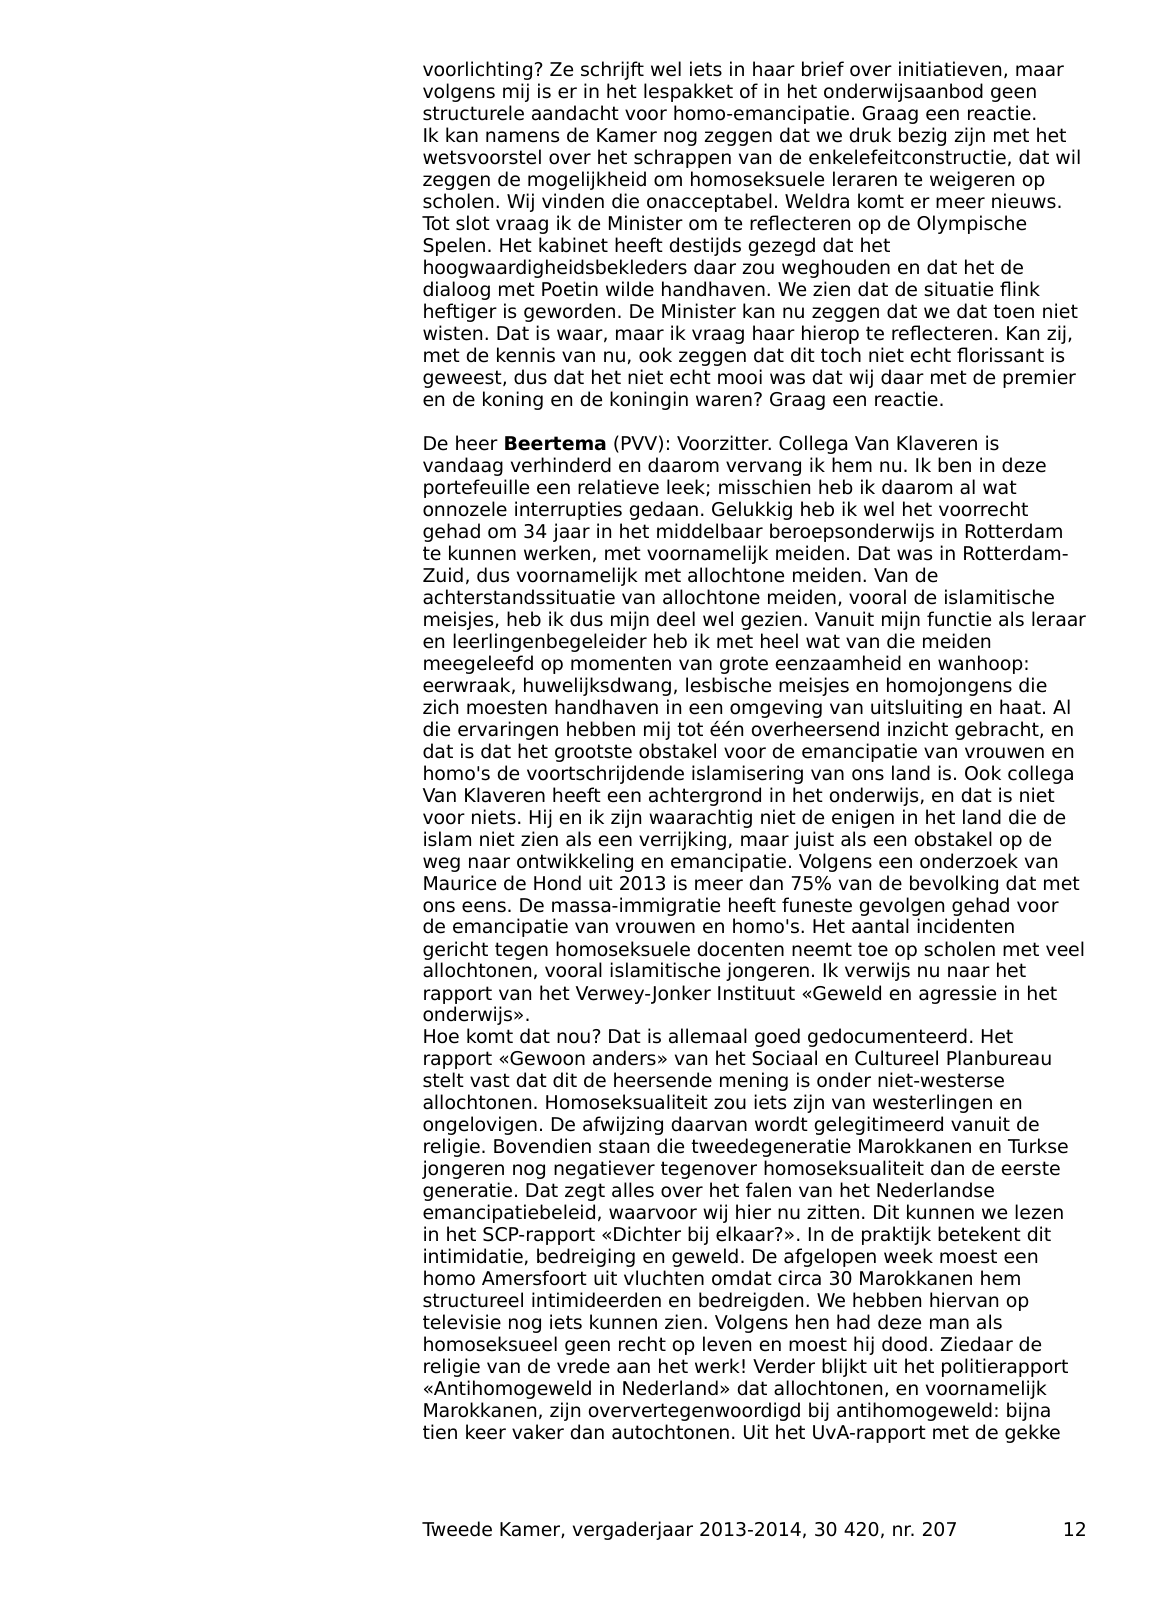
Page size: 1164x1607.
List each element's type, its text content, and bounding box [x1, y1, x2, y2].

text De heer Beertema (PVV): Voorzitter. Collega Van Klaveren is vandaag verhinderd en daarom vervang ik hem nu. Ik ben in deze portefeuille een relatieve leek; misschien heb ik daarom al wat onnozele interrupties gedaan. Gelukkig heb ik wel het voorrecht gehad om 34 jaar in het middelbaar beroepsonderwijs in Rotterdam te kunnen werken, met voornamelijk meiden. Dat was in Rotterdam-Zuid, dus voornamelijk met allochtone meiden. Van de achterstandssituatie van allochtone meiden, vooral de islamitische meisjes, heb ik dus mijn deel wel gezien. Vanuit mijn functie als leraar en leerlingenbegeleider heb ik met heel wat van die meiden meegeleefd op momenten van grote eenzaamheid en wanhoop: eerwraak, huwelijksdwang, lesbische meisjes en homojongens die zich moesten handhaven in een omgeving van uitsluiting en haat. Al die ervaringen hebben mij tot één overheersend inzicht gebracht, en dat is dat het grootste obstakel voor de emancipatie van vrouwen en homo's de voortschrijdende islamisering van ons land is. Ook collega Van Klaveren heeft een achtergrond in het onderwijs, en dat is niet voor niets. Hij en ik zijn waarachtig niet de enigen in het land die de islam niet zien als een verrijking, maar juist als een obstakel op de weg naar ontwikkeling en emancipatie. Volgens een onderzoek van Maurice de Hond uit 2013 is meer dan 75% van de bevolking dat met ons eens. De massa-immigratie heeft funeste gevolgen gehad voor de emancipatie van vrouwen en homo's. Het aantal incidenten gericht tegen homoseksuele docenten neemt toe op scholen met veel allochtonen, vooral islamitische jongeren. Ik verwijs nu naar het rapport van het Verwey-Jonker Instituut «Geweld en agressie in het onderwijs». [422, 433, 1087, 1026]
text voorlichting? Ze schrijft wel iets in haar brief over initiatieven, maar volgens mij is er in het lespakket of in het onderwijsaanbod geen structurele aandacht voor homo-emancipatie. Graag een reactie. [422, 59, 1087, 125]
text Tot slot vraag ik de Minister om te reflecteren op de Olympische Spelen. Het kabinet heeft destijds gezegd dat het hoogwaardigheidsbekleders daar zou weghouden en dat het de dialoog met Poetin wilde handhaven. We zien dat de situatie flink heftiger is geworden. De Minister kan nu zeggen dat we dat toen niet wisten. Dat is waar, maar ik vraag haar hierop te reflecteren. Kan zij, met de kennis van nu, ook zeggen dat dit toch niet echt florissant is geweest, dus dat het niet echt mooi was dat wij daar met de premier en de koning en de koningin waren? Graag een reactie. [422, 213, 1087, 411]
text Ik kan namens de Kamer nog zeggen dat we druk bezig zijn met het wetsvoorstel over het schrappen van de enkelefeitconstructie, dat wil zeggen de mogelijkheid om homoseksuele leraren te weigeren op scholen. Wij vinden die onacceptabel. Weldra komt er meer nieuws. [422, 125, 1087, 213]
text Hoe komt dat nou? Dat is allemaal goed gedocumenteerd. Het rapport «Gewoon anders» van het Sociaal en Cultureel Planbureau stelt vast dat dit de heersende mening is onder niet-westerse allochtonen. Homoseksualiteit zou iets zijn van westerlingen en ongelovigen. De afwijzing daarvan wordt gelegitimeerd vanuit de religie. Bovendien staan die tweedegeneratie Marokkanen en Turkse jongeren nog negatiever tegenover homoseksualiteit dan de eerste generatie. Dat zegt alles over het falen van het Nederlandse emancipatiebeleid, waarvoor wij hier nu zitten. Dit kunnen we lezen in het SCP-rapport «Dichter bij elkaar?». In de praktijk betekent dit intimidatie, bedreiging en geweld. De afgelopen week moest een homo Amersfoort uit vluchten omdat circa 30 Marokkanen hem structureel intimideerden en bedreigden. We hebben hiervan op televisie nog iets kunnen zien. Volgens hen had deze man als homoseksueel geen recht op leven en moest hij dood. Ziedaar de religie van de vrede aan het werk! Verder blijkt uit het politierapport «Antihomogeweld in Nederland» dat allochtonen, en voornamelijk Marokkanen, zijn oververtegenwoordigd bij antihomogeweld: bijna tien keer vaker dan autochtonen. Uit het UvA-rapport met de gekke [422, 1026, 1087, 1444]
